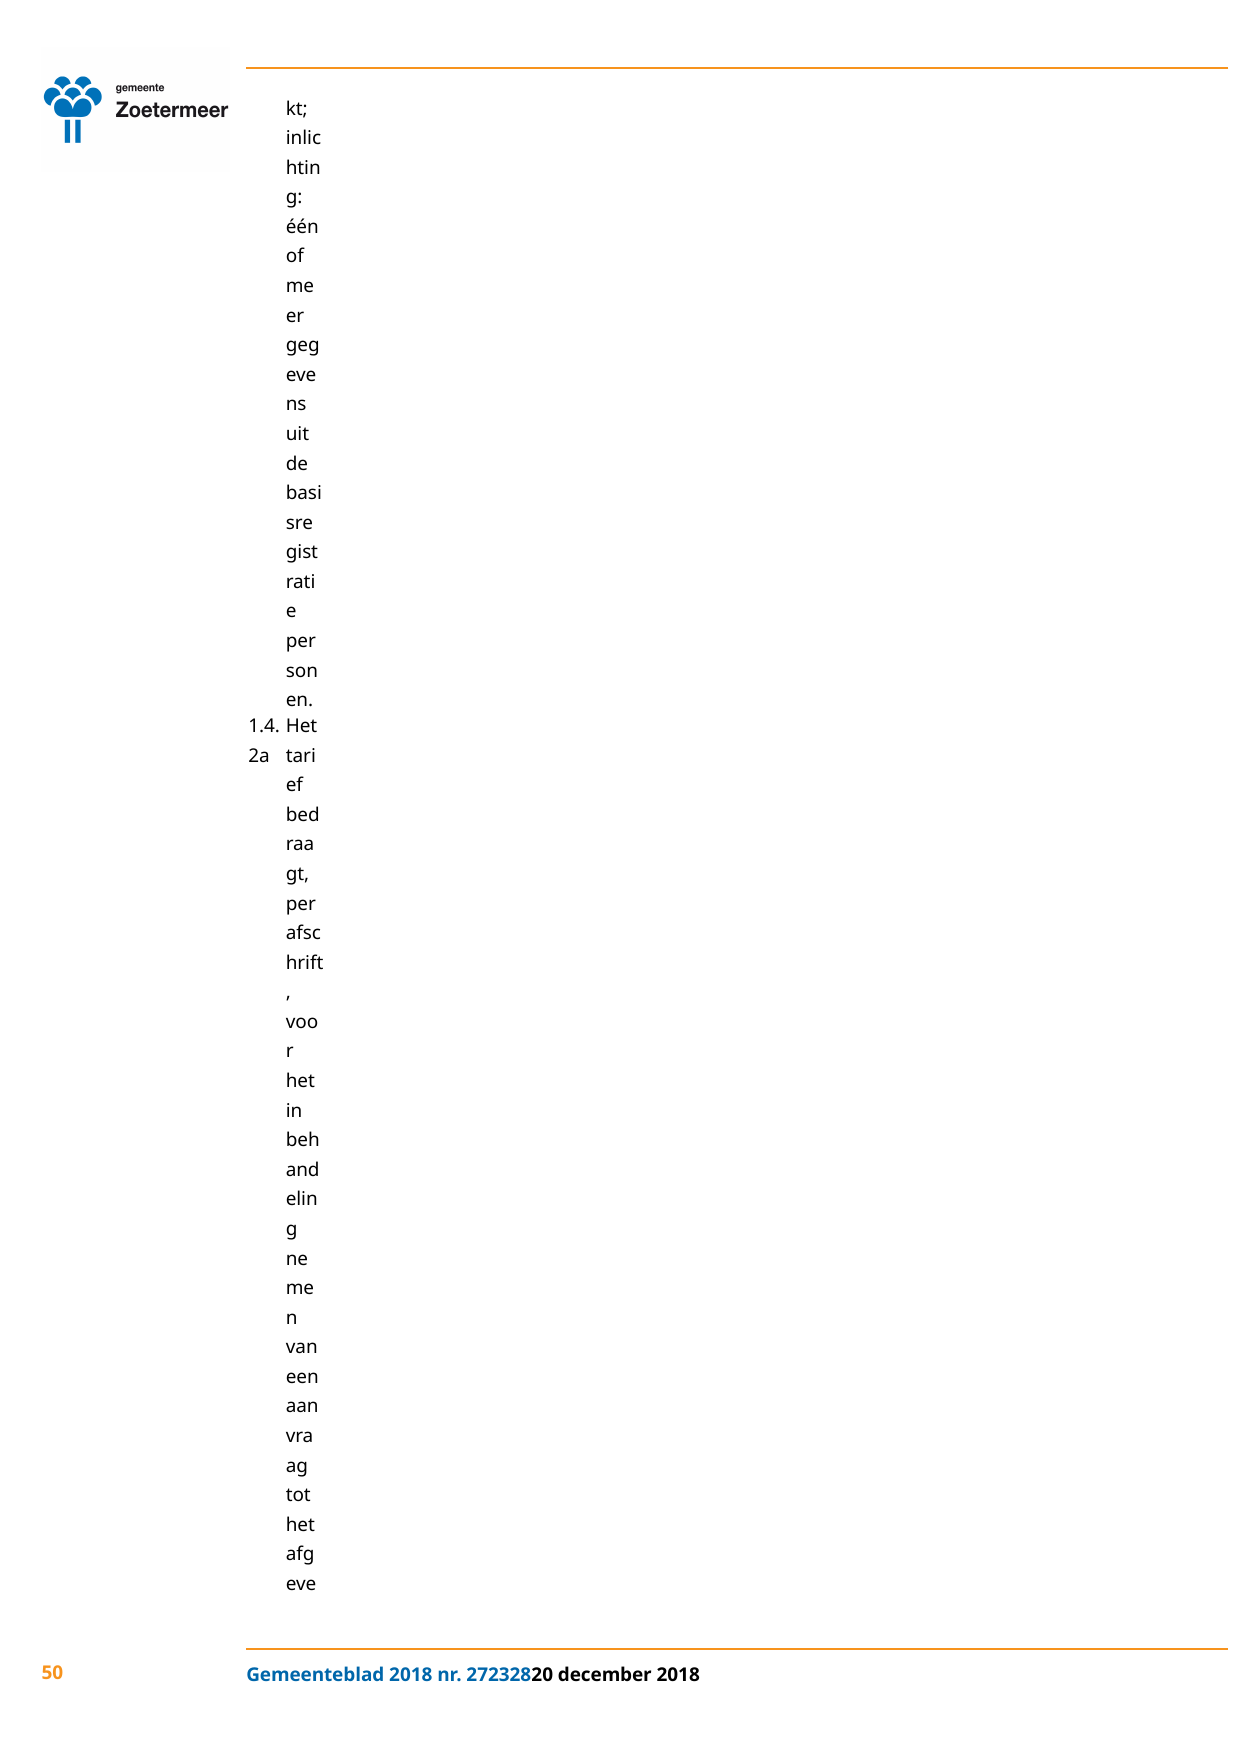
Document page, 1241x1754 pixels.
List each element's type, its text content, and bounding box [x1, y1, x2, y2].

picture [41, 47, 231, 172]
table_cell 1.4.2a [248, 712, 286, 1596]
table_cell kt; inlichting: één of meer gegevens uit de basisregistratie personen. [286, 95, 323, 712]
table_cell [323, 712, 361, 1596]
table_cell [248, 95, 286, 712]
table_cell [361, 712, 398, 1596]
table_cell [361, 95, 398, 712]
table_cell [323, 95, 361, 712]
table_cell Het tarief bedraagt, per afschrift, voor het in behandeling nemen van een aanvraag tot het afgeve [286, 712, 323, 1596]
